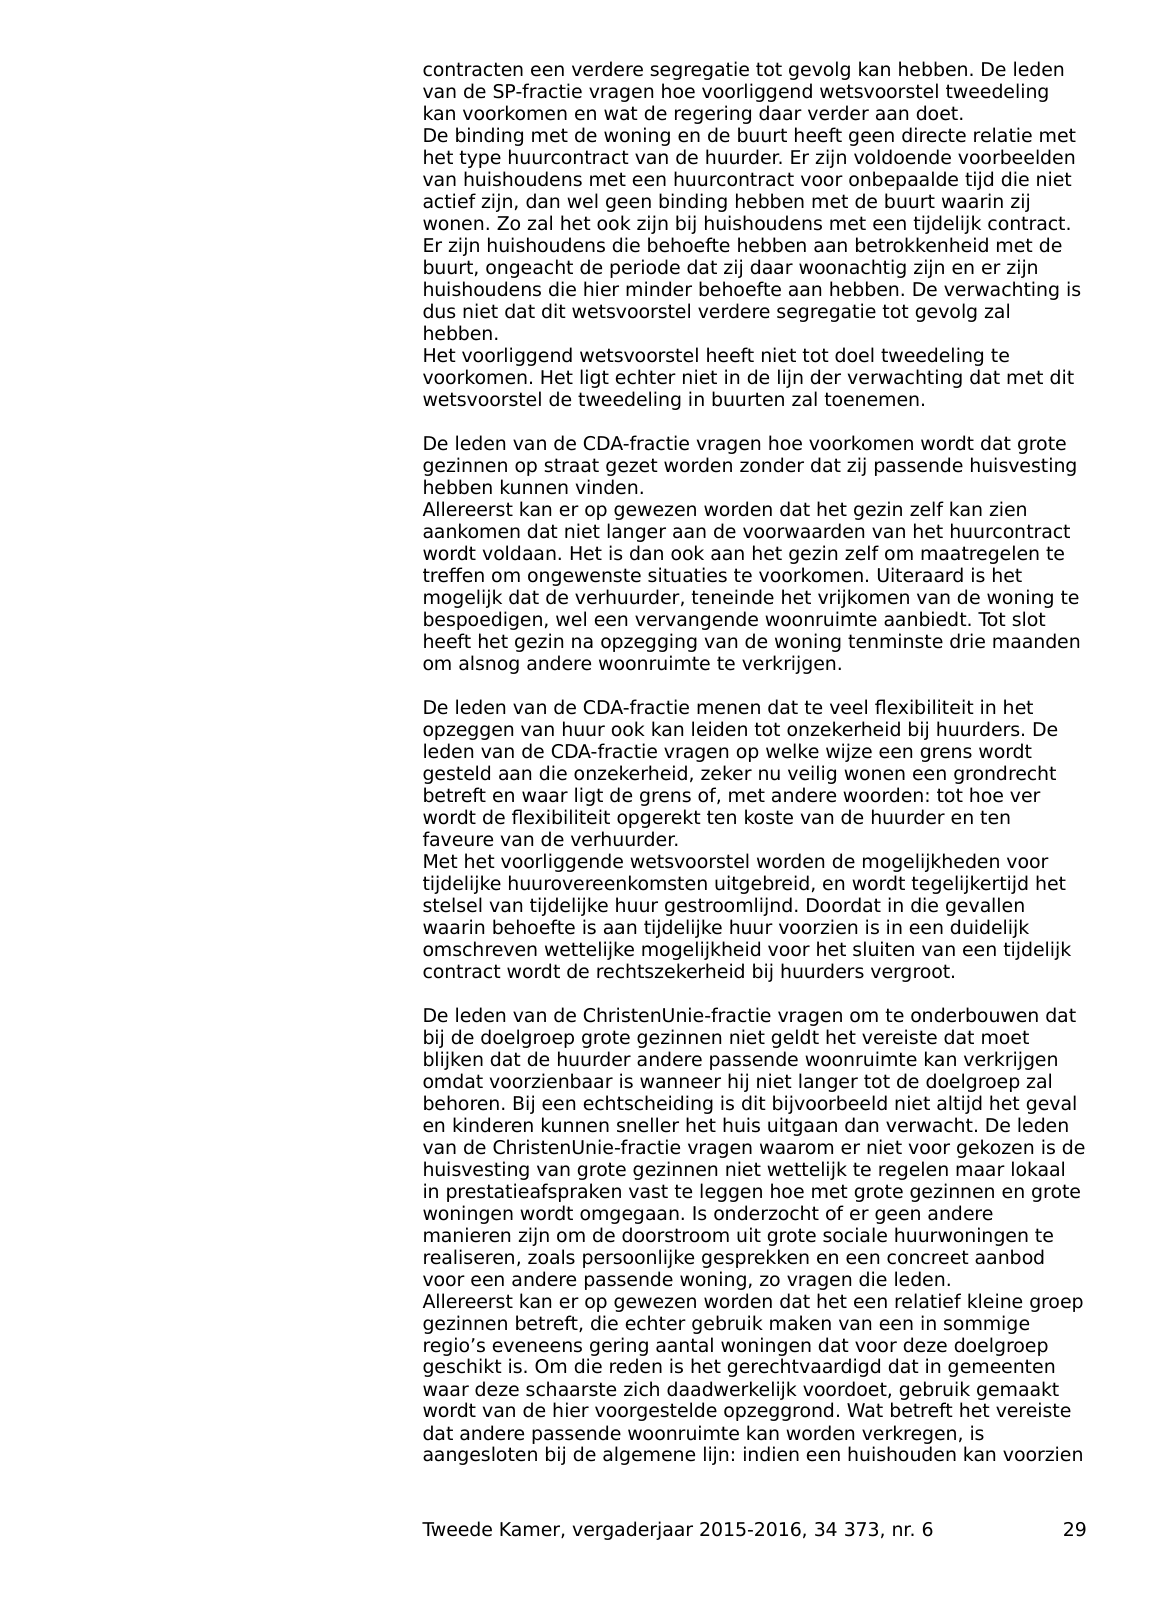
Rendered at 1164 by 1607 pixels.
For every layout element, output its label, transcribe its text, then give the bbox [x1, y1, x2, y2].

text De leden van de CDA-fractie menen dat te veel flexibiliteit in het opzeggen van huur ook kan leiden tot onzekerheid bij huurders. De leden van de CDA-fractie vragen op welke wijze een grens wordt gesteld aan die onzekerheid, zeker nu veilig wonen een grondrecht betreft en waar ligt de grens of, met andere woorden: tot hoe ver wordt de flexibiliteit opgerekt ten koste van de huurder en ten faveure van de verhuurder. [422, 697, 1087, 851]
text Allereerst kan er op gewezen worden dat het een relatief kleine groep gezinnen betreft, die echter gebruik maken van een in sommige regio’s eveneens gering aantal woningen dat voor deze doelgroep geschikt is. Om die reden is het gerechtvaardigd dat in gemeenten waar deze schaarste zich daadwerkelijk voordoet, gebruik gemaakt wordt van de hier voorgestelde opzeggrond. Wat betreft het vereiste dat andere passende woonruimte kan worden verkregen, is aangesloten bij de algemene lijn: indien een huishouden kan voorzien [422, 1291, 1087, 1466]
text De leden van de ChristenUnie-fractie vragen om te onderbouwen dat bij de doelgroep grote gezinnen niet geldt het vereiste dat moet blijken dat de huurder andere passende woonruimte kan verkrijgen omdat voorzienbaar is wanneer hij niet langer tot de doelgroep zal behoren. Bij een echtscheiding is dit bijvoorbeeld niet altijd het geval en kinderen kunnen sneller het huis uitgaan dan verwacht. De leden van de ChristenUnie-fractie vragen waarom er niet voor gekozen is de huisvesting van grote gezinnen niet wettelijk te regelen maar lokaal in prestatieafspraken vast te leggen hoe met grote gezinnen en grote woningen wordt omgegaan. Is onderzocht of er geen andere manieren zijn om de doorstroom uit grote sociale huurwoningen te realiseren, zoals persoonlijke gesprekken en een concreet aanbod voor een andere passende woning, zo vragen die leden. [422, 1005, 1087, 1291]
text De leden van de CDA-fractie vragen hoe voorkomen wordt dat grote gezinnen op straat gezet worden zonder dat zij passende huisvesting hebben kunnen vinden. [422, 433, 1087, 499]
text Allereerst kan er op gewezen worden dat het gezin zelf kan zien aankomen dat niet langer aan de voorwaarden van het huurcontract wordt voldaan. Het is dan ook aan het gezin zelf om maatregelen te treffen om ongewenste situaties te voorkomen. Uiteraard is het mogelijk dat de verhuurder, teneinde het vrijkomen van de woning te bespoedigen, wel een vervangende woonruimte aanbiedt. Tot slot heeft het gezin na opzegging van de woning tenminste drie maanden om alsnog andere woonruimte te verkrijgen. [422, 499, 1087, 675]
text De binding met de woning en de buurt heeft geen directe relatie met het type huurcontract van de huurder. Er zijn voldoende voorbeelden van huishoudens met een huurcontract voor onbepaalde tijd die niet actief zijn, dan wel geen binding hebben met de buurt waarin zij wonen. Zo zal het ook zijn bij huishoudens met een tijdelijk contract. Er zijn huishoudens die behoefte hebben aan betrokkenheid met de buurt, ongeacht de periode dat zij daar woonachtig zijn en er zijn huishoudens die hier minder behoefte aan hebben. De verwachting is dus niet dat dit wetsvoorstel verdere segregatie tot gevolg zal hebben. [422, 125, 1087, 345]
text Met het voorliggende wetsvoorstel worden de mogelijkheden voor tijdelijke huurovereenkomsten uitgebreid, en wordt tegelijkertijd het stelsel van tijdelijke huur gestroomlijnd. Doordat in die gevallen waarin behoefte is aan tijdelijke huur voorzien is in een duidelijk omschreven wettelijke mogelijkheid voor het sluiten van een tijdelijk contract wordt de rechtszekerheid bij huurders vergroot. [422, 851, 1087, 983]
text contracten een verdere segregatie tot gevolg kan hebben. De leden van de SP-fractie vragen hoe voorliggend wetsvoorstel tweedeling kan voorkomen en wat de regering daar verder aan doet. [422, 59, 1087, 125]
text Het voorliggend wetsvoorstel heeft niet tot doel tweedeling te voorkomen. Het ligt echter niet in de lijn der verwachting dat met dit wetsvoorstel de tweedeling in buurten zal toenemen. [422, 345, 1087, 411]
